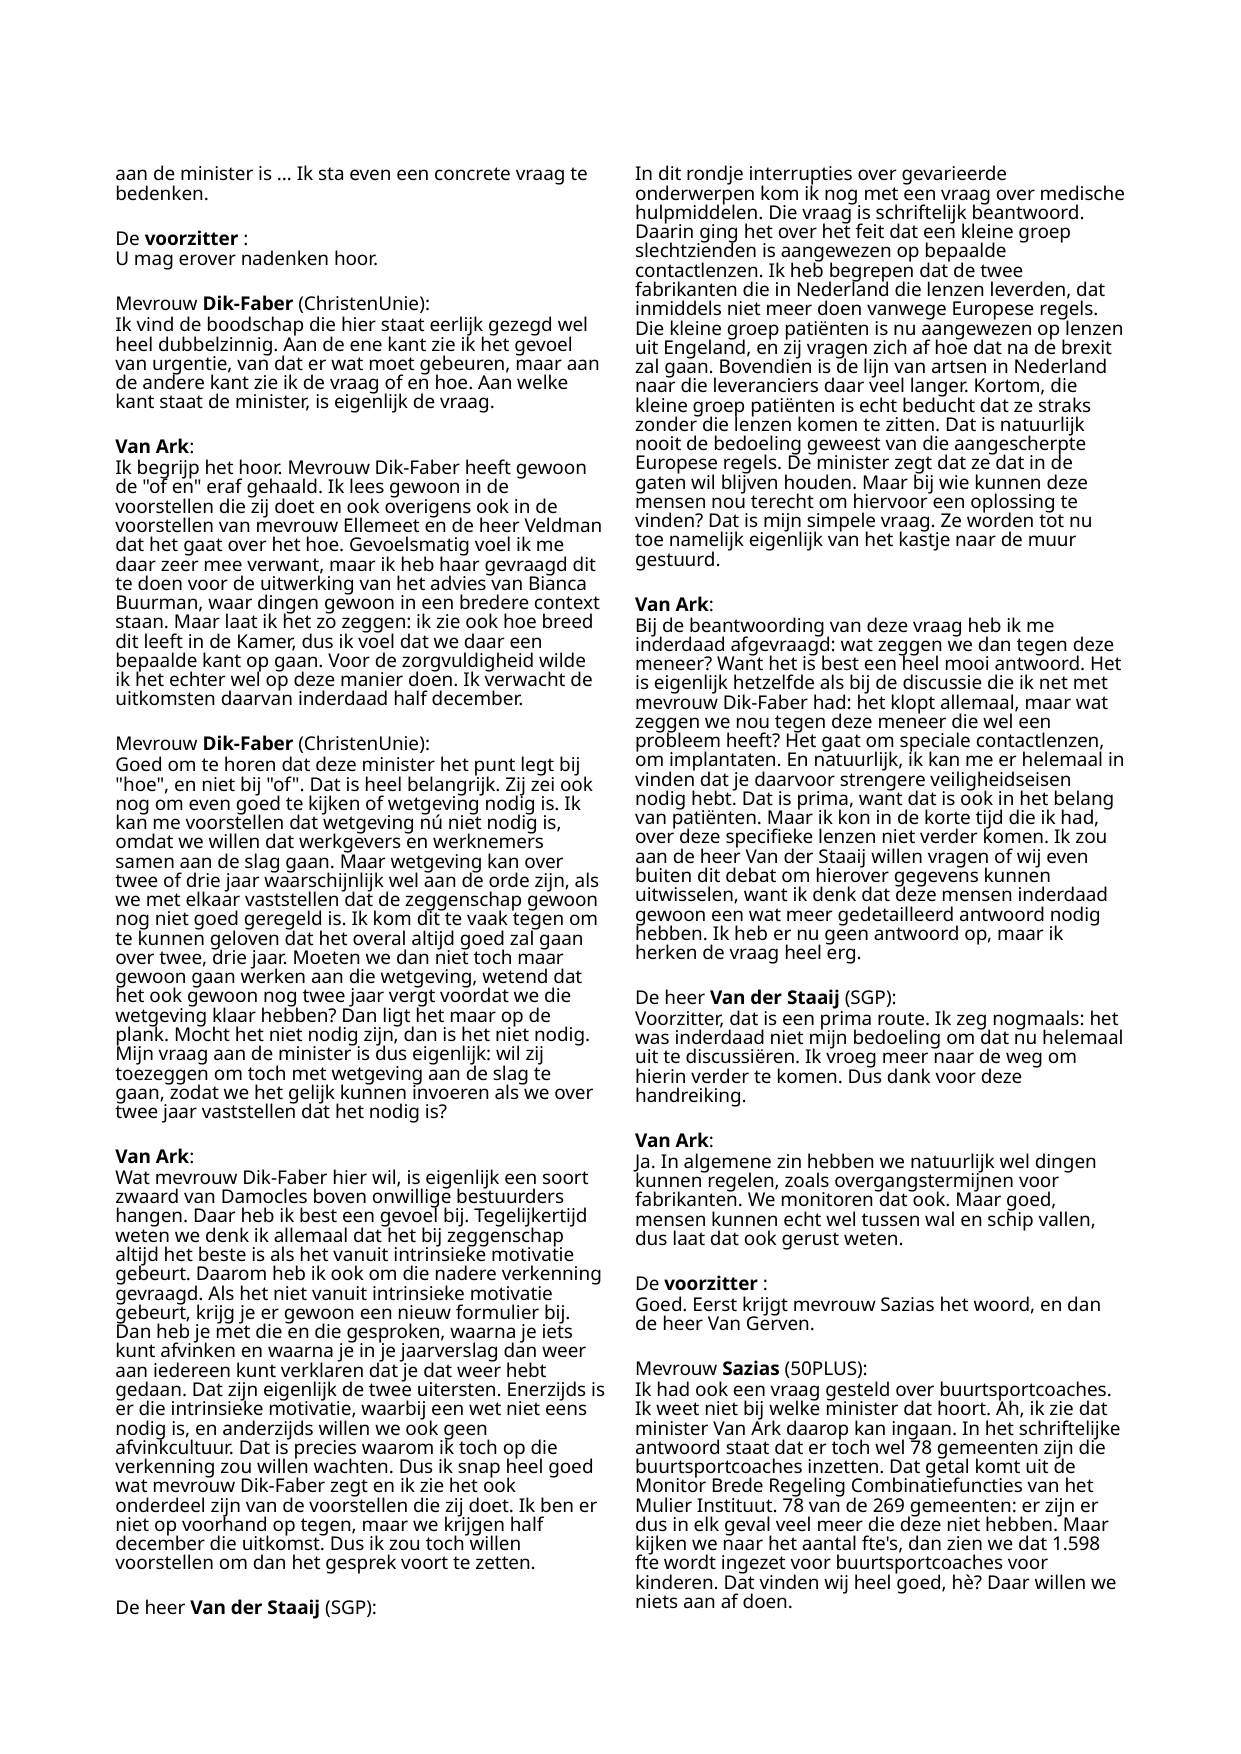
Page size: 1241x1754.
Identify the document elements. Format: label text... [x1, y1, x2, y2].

text De heer Van der Staaij (SGP): [635, 984, 1125, 1010]
text Voorzitter, dat is een prima route. Ik zeg nogmaals: het was inderdaad niet mijn bedoeling om dat nu helemaal uit te discussiëren. Ik vroeg meer naar de weg om hierin verder te komen. Dus dank voor deze handreiking. [635, 1010, 1125, 1106]
text Ik had ook een vraag gesteld over buurtsportcoaches. Ik weet niet bij welke minister dat hoort. Ah, ik zie dat minister Van Ark daarop kan ingaan. In het schriftelijke antwoord staat dat er toch wel 78 gemeenten zijn die buurtsportcoaches inzetten. Dat getal komt uit de Monitor Brede Regeling Combinatiefuncties van het Mulier Instituut. 78 van de 269 gemeenten: er zijn er dus in elk geval veel meer die deze niet hebben. Maar kijken we naar het aantal fte's, dan zien we dat 1.598 fte wordt ingezet voor buurtsportcoaches voor kinderen. Dat vinden wij heel goed, hè? Daar willen we niets aan af doen. [635, 1381, 1125, 1612]
text Ik begrijp het hoor. Mevrouw Dik-Faber heeft gewoon de "of en" eraf gehaald. Ik lees gewoon in de voorstellen die zij doet en ook overigens ook in de voorstellen van mevrouw Ellemeet en de heer Veldman dat het gaat over het hoe. Gevoelsmatig voel ik me daar zeer mee verwant, maar ik heb haar gevraagd dit te doen voor de uitwerking van het advies van Bianca Buurman, waar dingen gewoon in een bredere context staan. Maar laat ik het zo zeggen: ik zie ook hoe breed dit leeft in de Kamer, dus ik voel dat we daar een bepaalde kant op gaan. Voor de zorgvuldigheid wilde ik het echter wel op deze manier doen. Ik verwacht de uitkomsten daarvan inderdaad half december. [115, 459, 605, 710]
text In dit rondje interrupties over gevarieerde onderwerpen kom ik nog met een vraag over medische hulpmiddelen. Die vraag is schriftelijk beantwoord. Daarin ging het over het feit dat een kleine groep slechtzienden is aangewezen op bepaalde contactlenzen. Ik heb begrepen dat de twee fabrikanten die in Nederland die lenzen leverden, dat inmiddels niet meer doen vanwege Europese regels. Die kleine groep patiënten is nu aangewezen op lenzen uit Engeland, en zij vragen zich af hoe dat na de brexit zal gaan. Bovendien is de lijn van artsen in Nederland naar die leveranciers daar veel langer. Kortom, die kleine groep patiënten is echt beducht dat ze straks zonder die lenzen komen te zitten. Dat is natuurlijk nooit de bedoeling geweest van die aangescherpte Europese regels. De minister zegt dat ze dat in de gaten wil blijven houden. Maar bij wie kunnen deze mensen nou terecht om hiervoor een oplossing te vinden? Dat is mijn simpele vraag. Ze worden tot nu toe namelijk eigenlijk van het kastje naar de muur gestuurd. [635, 165, 1125, 570]
text Bij de beantwoording van deze vraag heb ik me inderdaad afgevraagd: wat zeggen we dan tegen deze meneer? Want het is best een heel mooi antwoord. Het is eigenlijk hetzelfde als bij de discussie die ik net met mevrouw Dik-Faber had: het klopt allemaal, maar wat zeggen we nou tegen deze meneer die wel een probleem heeft? Het gaat om speciale contactlenzen, om implantaten. En natuurlijk, ik kan me er helemaal in vinden dat je daarvoor strengere veiligheidseisen nodig hebt. Dat is prima, want dat is ook in het belang van patiënten. Maar ik kon in de korte tijd die ik had, over deze specifieke lenzen niet verder komen. Ik zou aan de heer Van der Staaij willen vragen of wij even buiten dit debat om hierover gegevens kunnen uitwisselen, want ik denk dat deze mensen inderdaad gewoon een wat meer gedetailleerd antwoord nodig hebben. Ik heb er nu geen antwoord op, maar ik herken de vraag heel erg. [635, 617, 1125, 963]
text Mevrouw Dik-Faber (ChristenUnie): [115, 731, 605, 756]
text U mag erover nadenken hoor. [115, 250, 605, 270]
text Mevrouw Dik-Faber (ChristenUnie): [115, 291, 605, 316]
text Ik vind de boodschap die hier staat eerlijk gezegd wel heel dubbelzinnig. Aan de ene kant zie ik het gevoel van urgentie, van dat er wat moet gebeuren, maar aan de andere kant zie ik de vraag of en hoe. Aan welke kant staat de minister, is eigenlijk de vraag. [115, 316, 605, 413]
text Goed om te horen dat deze minister het punt legt bij "hoe", en niet bij "of". Dat is heel belangrijk. Zij zei ook nog om even goed te kijken of wetgeving nodig is. Ik kan me voorstellen dat wetgeving nú niet nodig is, omdat we willen dat werkgevers en werknemers samen aan de slag gaan. Maar wetgeving kan over twee of drie jaar waarschijnlijk wel aan de orde zijn, als we met elkaar vaststellen dat de zeggenschap gewoon nog niet goed geregeld is. Ik kom dit te vaak tegen om te kunnen geloven dat het overal altijd goed zal gaan over twee, drie jaar. Moeten we dan niet toch maar gewoon gaan werken aan die wetgeving, wetend dat het ook gewoon nog twee jaar vergt voordat we die wetgeving klaar hebben? Dan ligt het maar op de plank. Mocht het niet nodig zijn, dan is het niet nodig. Mijn vraag aan de minister is dus eigenlijk: wil zij toezeggen om toch met wetgeving aan de slag te gaan, zodat we het gelijk kunnen invoeren als we over twee jaar vaststellen dat het nodig is? [115, 756, 605, 1122]
text Van Ark: [635, 591, 1125, 617]
text De voorzitter : [635, 1270, 1125, 1296]
text Mevrouw Sazias (50PLUS): [635, 1355, 1125, 1381]
text Goed. Eerst krijgt mevrouw Sazias het woord, en dan de heer Van Gerven. [635, 1296, 1125, 1334]
text Ja. In algemene zin hebben we natuurlijk wel dingen kunnen regelen, zoals overgangstermijnen voor fabrikanten. We monitoren dat ook. Maar goed, mensen kunnen echt wel tussen wal en schip vallen, dus laat dat ook gerust weten. [635, 1153, 1125, 1249]
text Wat mevrouw Dik-Faber hier wil, is eigenlijk een soort zwaard van Damocles boven onwillige bestuurders hangen. Daar heb ik best een gevoel bij. Tegelijkertijd weten we denk ik allemaal dat het bij zeggenschap altijd het beste is als het vanuit intrinsieke motivatie gebeurt. Daarom heb ik ook om die nadere verkenning gevraagd. Als het niet vanuit intrinsieke motivatie gebeurt, krijg je er gewoon een nieuw formulier bij. Dan heb je met die en die gesproken, waarna je iets kunt afvinken en waarna je in je jaarverslag dan weer aan iedereen kunt verklaren dat je dat weer hebt gedaan. Dat zijn eigenlijk de twee uitersten. Enerzijds is er die intrinsieke motivatie, waarbij een wet niet eens nodig is, en anderzijds willen we ook geen afvinkcultuur. Dat is precies waarom ik toch op die verkenning zou willen wachten. Dus ik snap heel goed wat mevrouw Dik-Faber zegt en ik zie het ook onderdeel zijn van de voorstellen die zij doet. Ik ben er niet op voorhand op tegen, maar we krijgen half december die uitkomst. Dus ik zou toch willen voorstellen om dan het gesprek voort te zetten. [115, 1169, 605, 1574]
text Van Ark: [115, 1143, 605, 1169]
text aan de minister is … Ik sta even een concrete vraag te bedenken. [115, 165, 605, 204]
text De voorzitter : [115, 225, 605, 250]
text Van Ark: [115, 433, 605, 459]
text Van Ark: [635, 1127, 1125, 1153]
text De heer Van der Staaij (SGP): [115, 1594, 605, 1620]
